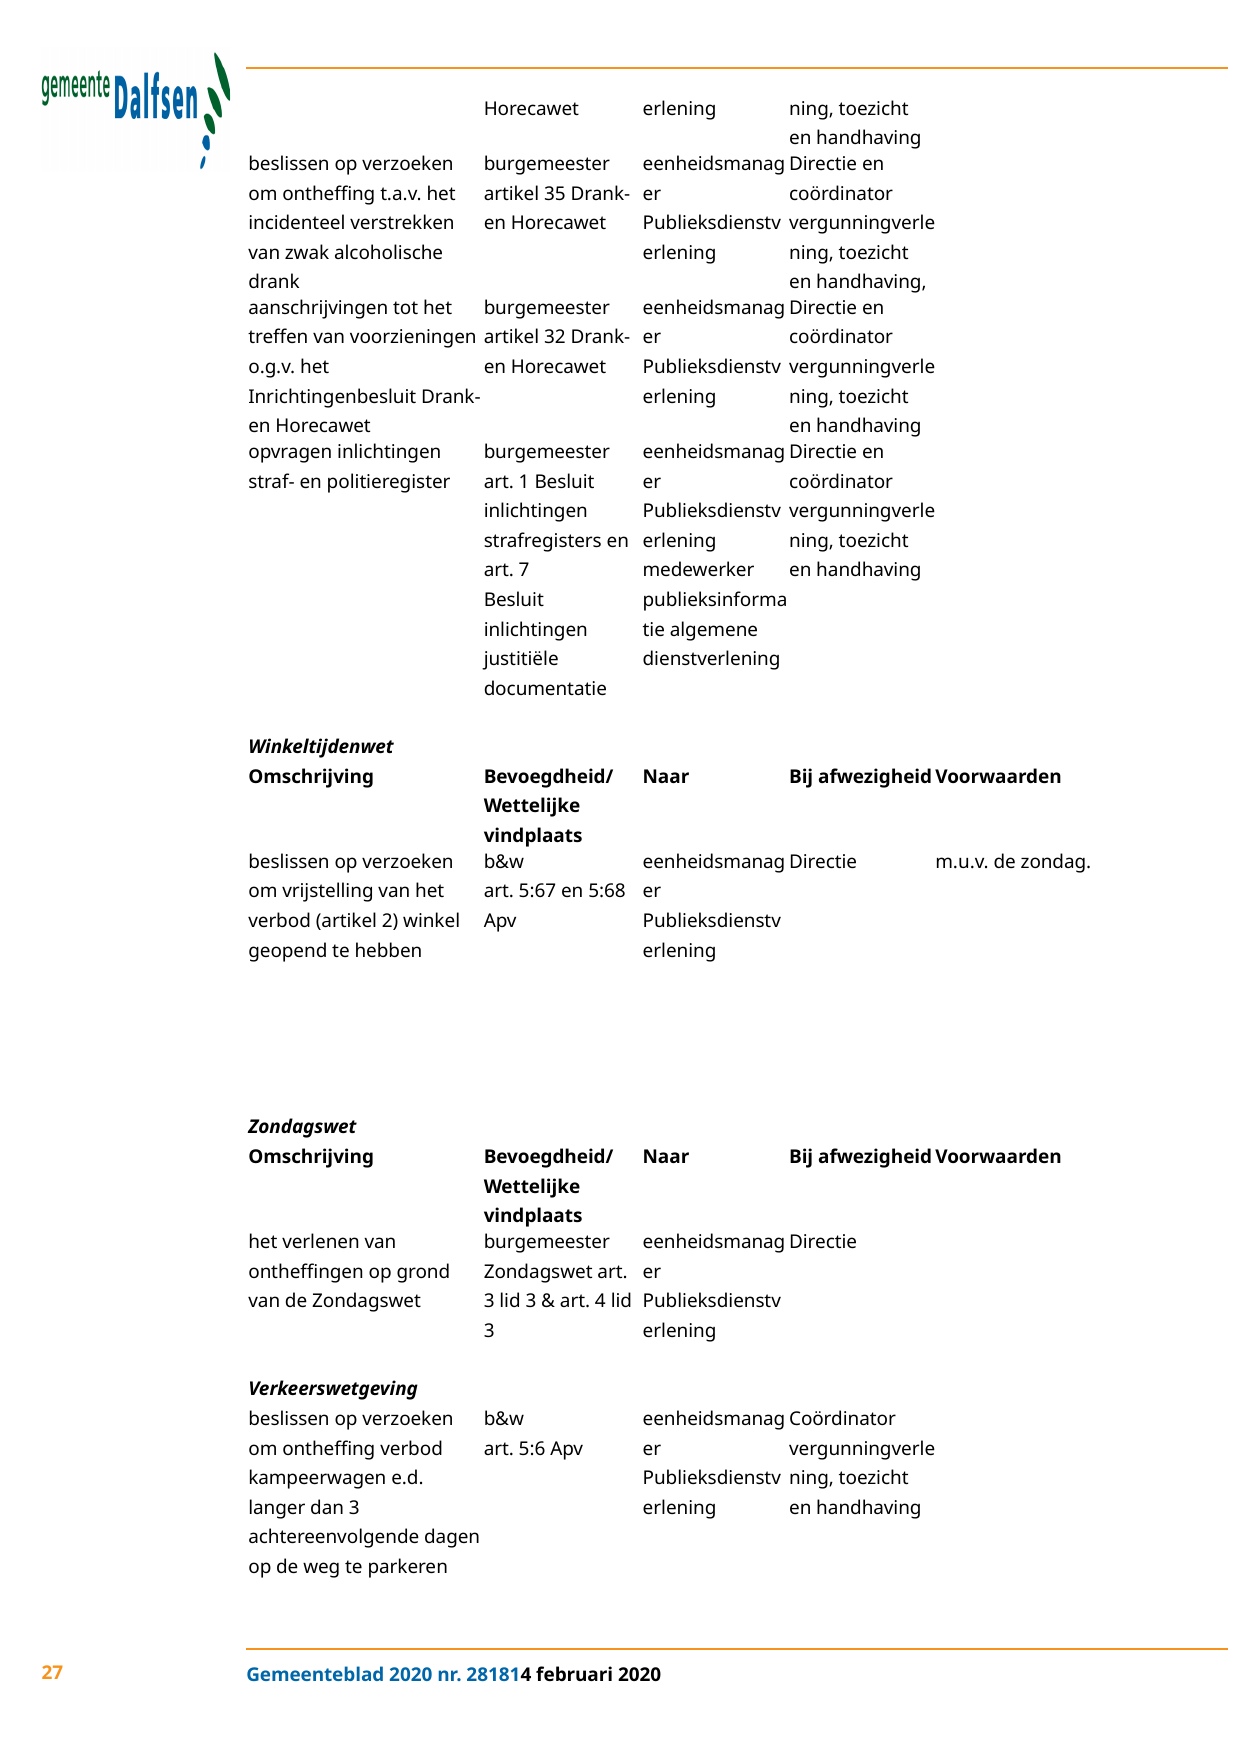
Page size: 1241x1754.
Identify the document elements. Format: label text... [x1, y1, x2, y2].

table_cell burgemeester art. 1 Besluit inlichtingen strafregisters en art. 7 Besluit inlichtingen justitiële documentatie [484, 438, 642, 701]
table_header Bevoegdheid/Wettelijke vindplaats [484, 763, 642, 848]
table_header eenheidsmanager Publieksdienstverlening [643, 1405, 789, 1579]
table_cell ning, toezicht en handhaving [789, 95, 935, 150]
text Verkeerswetgeving [248, 1376, 1152, 1401]
table_cell Directie en coördinator vergunningverlening, toezicht en handhaving, [789, 150, 935, 294]
table_cell Horecawet [484, 95, 642, 150]
table_header Bij afwezigheid [789, 1143, 935, 1228]
table_cell het verlenen van ontheffingen op grond van de Zondagswet [248, 1228, 483, 1343]
table_cell eenheidsmanager Publieksdienstverlening medewerker publieksinformatie algemene dienstverlening [643, 438, 789, 701]
table_cell burgemeester Zondagswet art. 3 lid 3 & art. 4 lid 3 [484, 1228, 642, 1343]
text Winkeltijdenwet [248, 733, 1152, 759]
table_cell eenheidsmanager Publieksdienstverlening [643, 1228, 789, 1343]
table_cell burgemeester artikel 35 Drank- en Horecawet [484, 150, 642, 294]
table_cell [935, 438, 1152, 701]
table_cell eenheidsmanager Publieksdienstverlening [643, 848, 789, 962]
table_cell b&w art. 5:67 en 5:68 Apv [484, 848, 642, 962]
table_cell Directie [789, 848, 935, 962]
table_header Bij afwezigheid [789, 763, 935, 848]
table_header [935, 1405, 1152, 1579]
table_cell m.u.v. de zondag. [935, 848, 1152, 962]
table_header Voorwaarden [935, 1143, 1152, 1228]
table_cell [935, 95, 1152, 150]
table_header Coördinator vergunningverlening, toezicht en handhaving [789, 1405, 935, 1579]
table_header Omschrijving [248, 763, 483, 848]
table_cell Directie [789, 1228, 935, 1343]
table_cell [935, 1228, 1152, 1343]
table_cell [935, 150, 1152, 294]
table_cell beslissen op verzoeken om vrijstelling van het verbod (artikel 2) winkel geopend te hebben [248, 848, 483, 962]
table_cell Directie en coördinator vergunningverlening, toezicht en handhaving [789, 294, 935, 438]
table_cell opvragen inlichtingen straf- en politieregister [248, 438, 483, 701]
table_cell eenheidsmanager Publieksdienstverlening [643, 294, 789, 438]
table_header Naar [643, 1143, 789, 1228]
table_header Voorwaarden [935, 763, 1152, 848]
picture [41, 47, 231, 172]
table_header beslissen op verzoeken om ontheffing verbod kampeerwagen e.d. langer dan 3 achtereenvolgende dagen op de weg te parkeren [248, 1405, 483, 1579]
table_cell beslissen op verzoeken om ontheffing t.a.v. het incidenteel verstrekken van zwak alcoholische drank [248, 150, 483, 294]
table_cell eenheidsmanager Publieksdienstverlening [643, 150, 789, 294]
table_cell Directie en coördinator vergunningverlening, toezicht en handhaving [789, 438, 935, 701]
table_cell burgemeester artikel 32 Drank- en Horecawet [484, 294, 642, 438]
table_cell [935, 294, 1152, 438]
table_cell aanschrijvingen tot het treffen van voorzieningen o.g.v. het Inrichtingenbesluit Drank- en Horecawet [248, 294, 483, 438]
table_header Bevoegdheid/Wettelijke vindplaats [484, 1143, 642, 1228]
table_header Naar [643, 763, 789, 848]
table_header Omschrijving [248, 1143, 483, 1228]
table_cell erlening [643, 95, 789, 150]
text Zondagswet [248, 1114, 1152, 1139]
table_cell [248, 95, 483, 150]
table_header b&w art. 5:6 Apv [484, 1405, 642, 1579]
